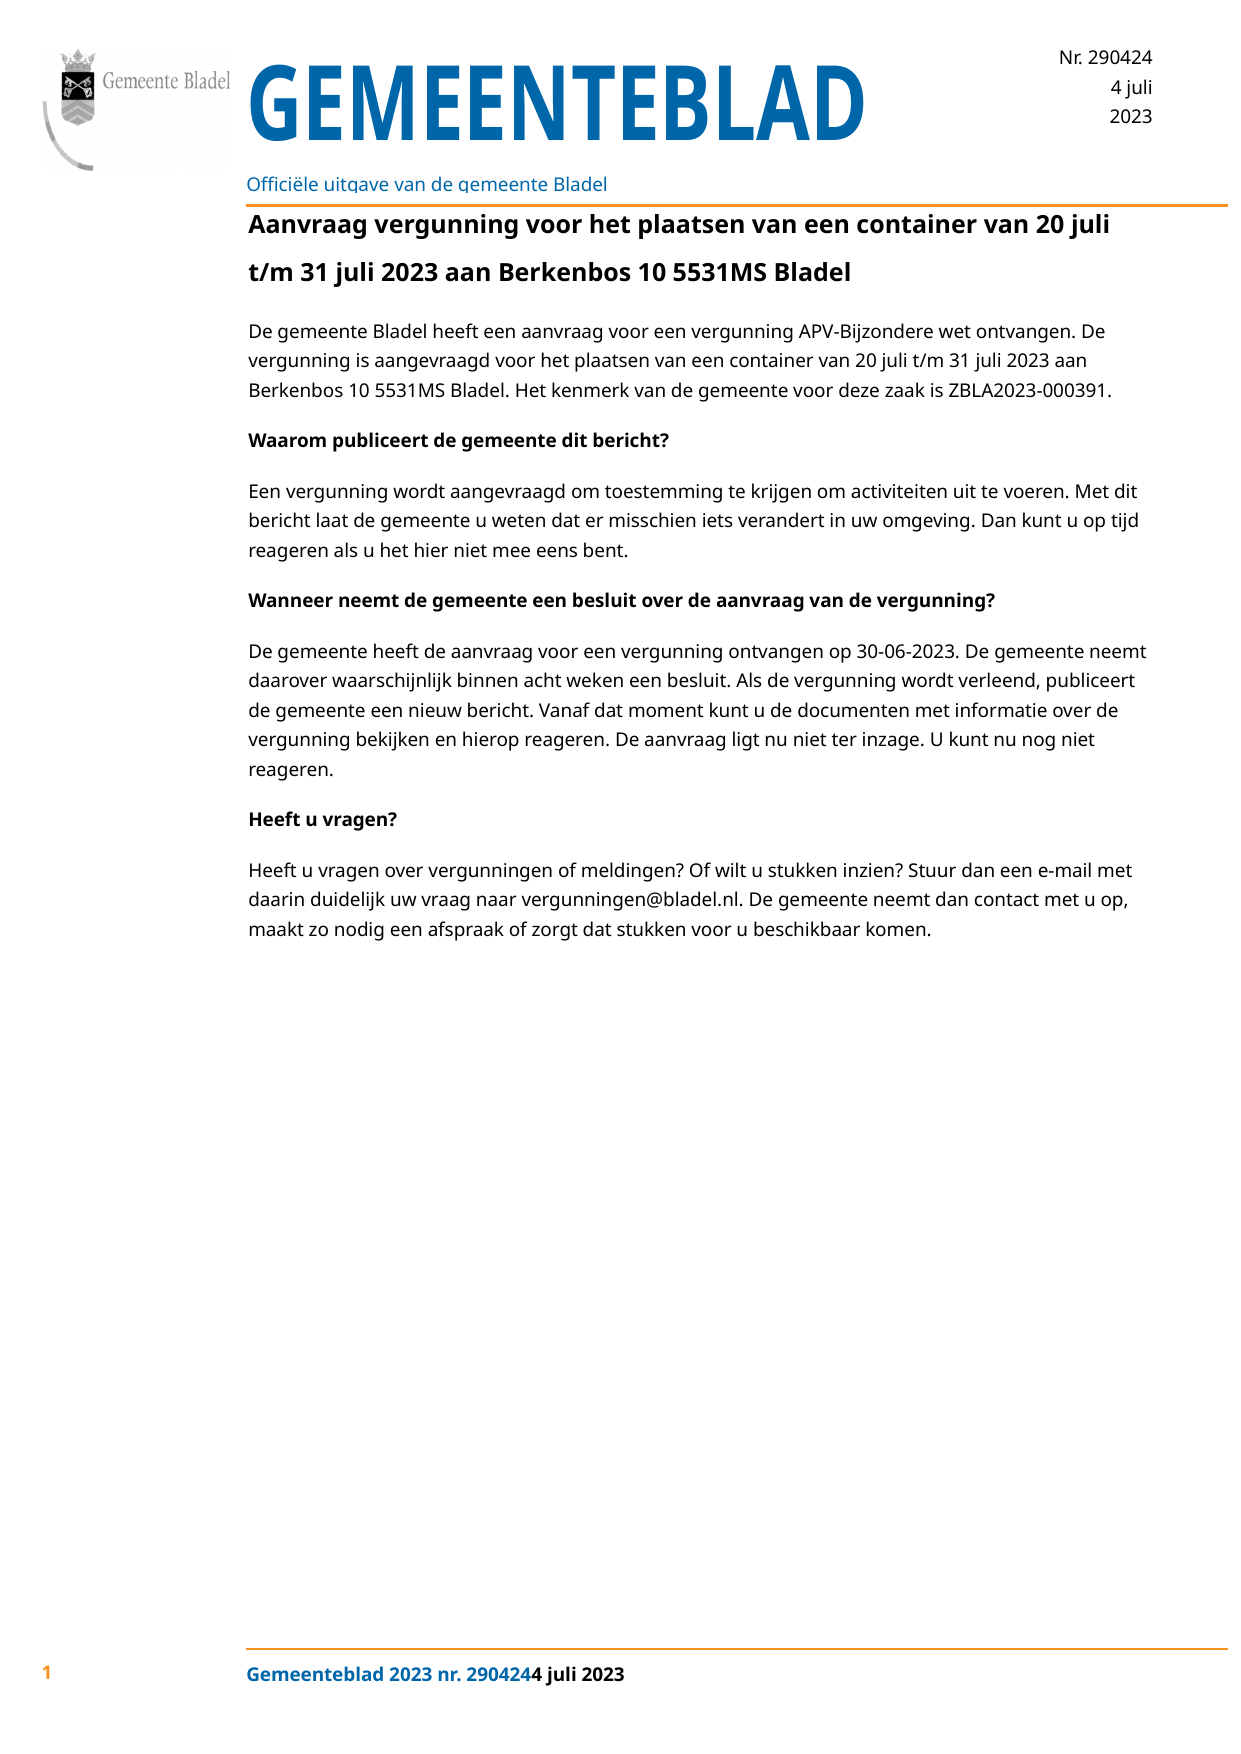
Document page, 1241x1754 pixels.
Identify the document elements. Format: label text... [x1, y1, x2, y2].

text Heeft u vragen? [248, 807, 1152, 832]
text De gemeente Bladel heeft een aanvraag voor een vergunning APV-Bijzondere wet ontvangen. De vergunning is aangevraagd voor het plaatsen van een container van 20 juli t/m 31 juli 2023 aan Berkenbos 10 5531MS Bladel. Het kenmerk van de gemeente voor deze zaak is ZBLA2023-000391. [248, 318, 1152, 403]
text Aanvraag vergunning voor het plaatsen van een container van 20 juli t/m 31 juli 2023 aan Berkenbos 10 5531MS Bladel [248, 207, 1152, 288]
text Wanneer neemt de gemeente een besluit over de aanvraag van de vergunning? [248, 587, 1152, 613]
text Heeft u vragen over vergunningen of meldingen? Of wilt u stukken inzien? Stuur dan een e-mail met daarin duidelijk uw vraag naar vergunningen@bladel.nl. De gemeente neemt dan contact met u op, maakt zo nodig een afspraak of zorgt dat stukken voor u beschikbaar komen. [248, 857, 1152, 942]
picture [41, 47, 231, 172]
text Waarom publiceert de gemeente dit bericht? [248, 427, 1152, 453]
text Een vergunning wordt aangevraagd om toestemming te krijgen om activiteiten uit te voeren. Met dit bericht laat de gemeente u weten dat er misschien iets verandert in uw omgeving. Dan kunt u op tijd reageren als u het hier niet mee eens bent. [248, 478, 1152, 563]
text De gemeente heeft de aanvraag voor een vergunning ontvangen op 30-06-2023. De gemeente neemt daarover waarschijnlijk binnen acht weken een besluit. Als de vergunning wordt verleend, publiceert de gemeente een nieuw bericht. Vanaf dat moment kunt u de documenten met informatie over de vergunning bekijken en hierop reageren. De aanvraag ligt nu niet ter inzage. U kunt nu nog niet reageren. [248, 638, 1152, 782]
